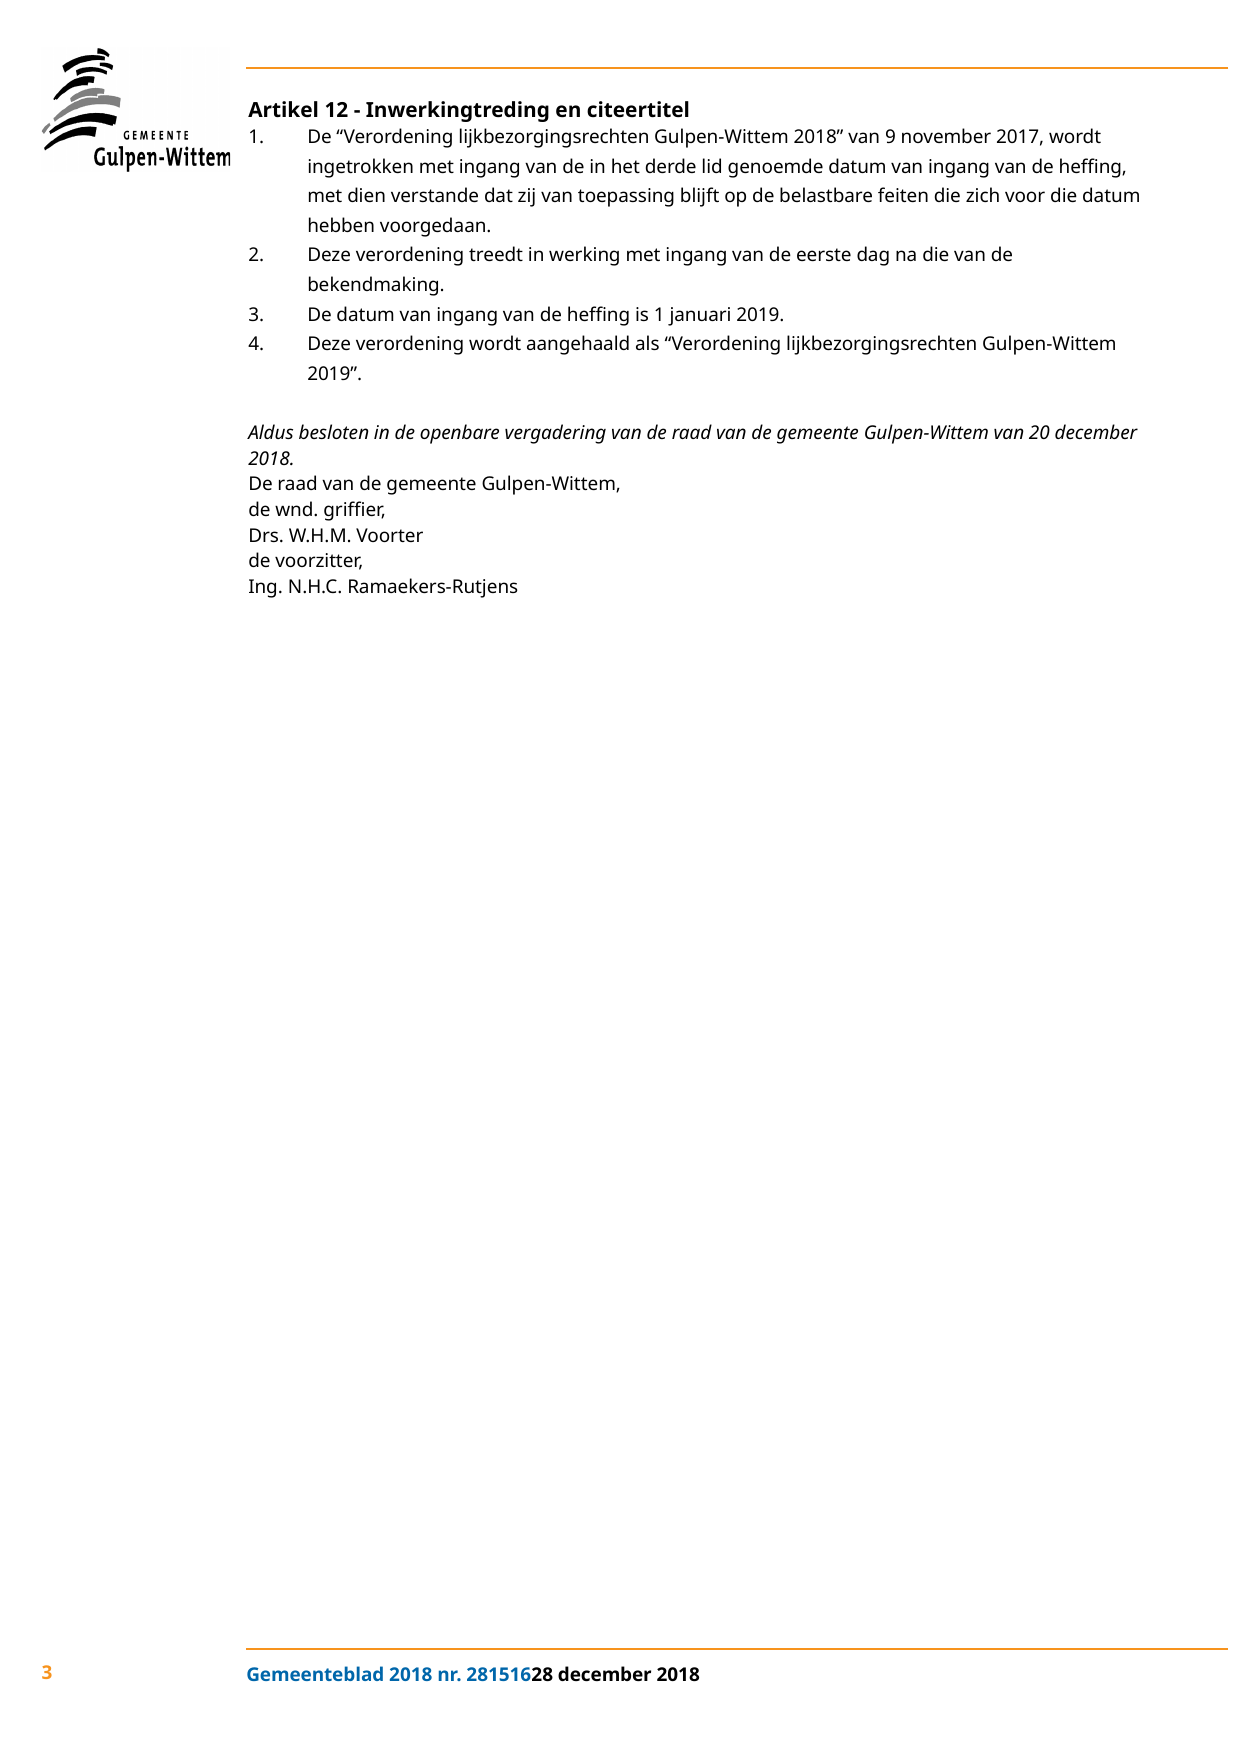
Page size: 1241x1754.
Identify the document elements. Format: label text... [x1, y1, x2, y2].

text De raad van de gemeente Gulpen-Wittem, [248, 471, 1152, 496]
text Artikel 12 - Inwerkingtreding en citeertitel [248, 95, 1152, 123]
text Aldus besloten in de openbare vergadering van de raad van de gemeente Gulpen-Wittem van 20 december 2018. [248, 419, 1152, 471]
picture [41, 47, 231, 172]
text Drs. W.H.M. Voorter [248, 522, 1152, 548]
list De “Verordening lijkbezorgingsrechten Gulpen-Wittem 2018” van 9 november 2017, wordt ingetrokken met ingang van de in het derde lid genoemde datum van ingang van de heffing, met dien verstande dat zij van toepassing blijft op de belastbare feiten die zich voor die datum hebben voorgedaan. [248, 123, 1152, 238]
list Deze verordening treedt in werking met ingang van de eerste dag na die van de bekendmaking. [248, 242, 1152, 297]
list De datum van ingang van de heffing is 1 januari 2019. [248, 301, 1152, 326]
text de voorzitter, [248, 548, 1152, 573]
text Ing. N.H.C. Ramaekers-Rutjens [248, 573, 1152, 599]
list Deze verordening wordt aangehaald als “Verordening lijkbezorgingsrechten Gulpen-Wittem 2019”. [248, 330, 1152, 386]
text de wnd. griffier, [248, 496, 1152, 522]
